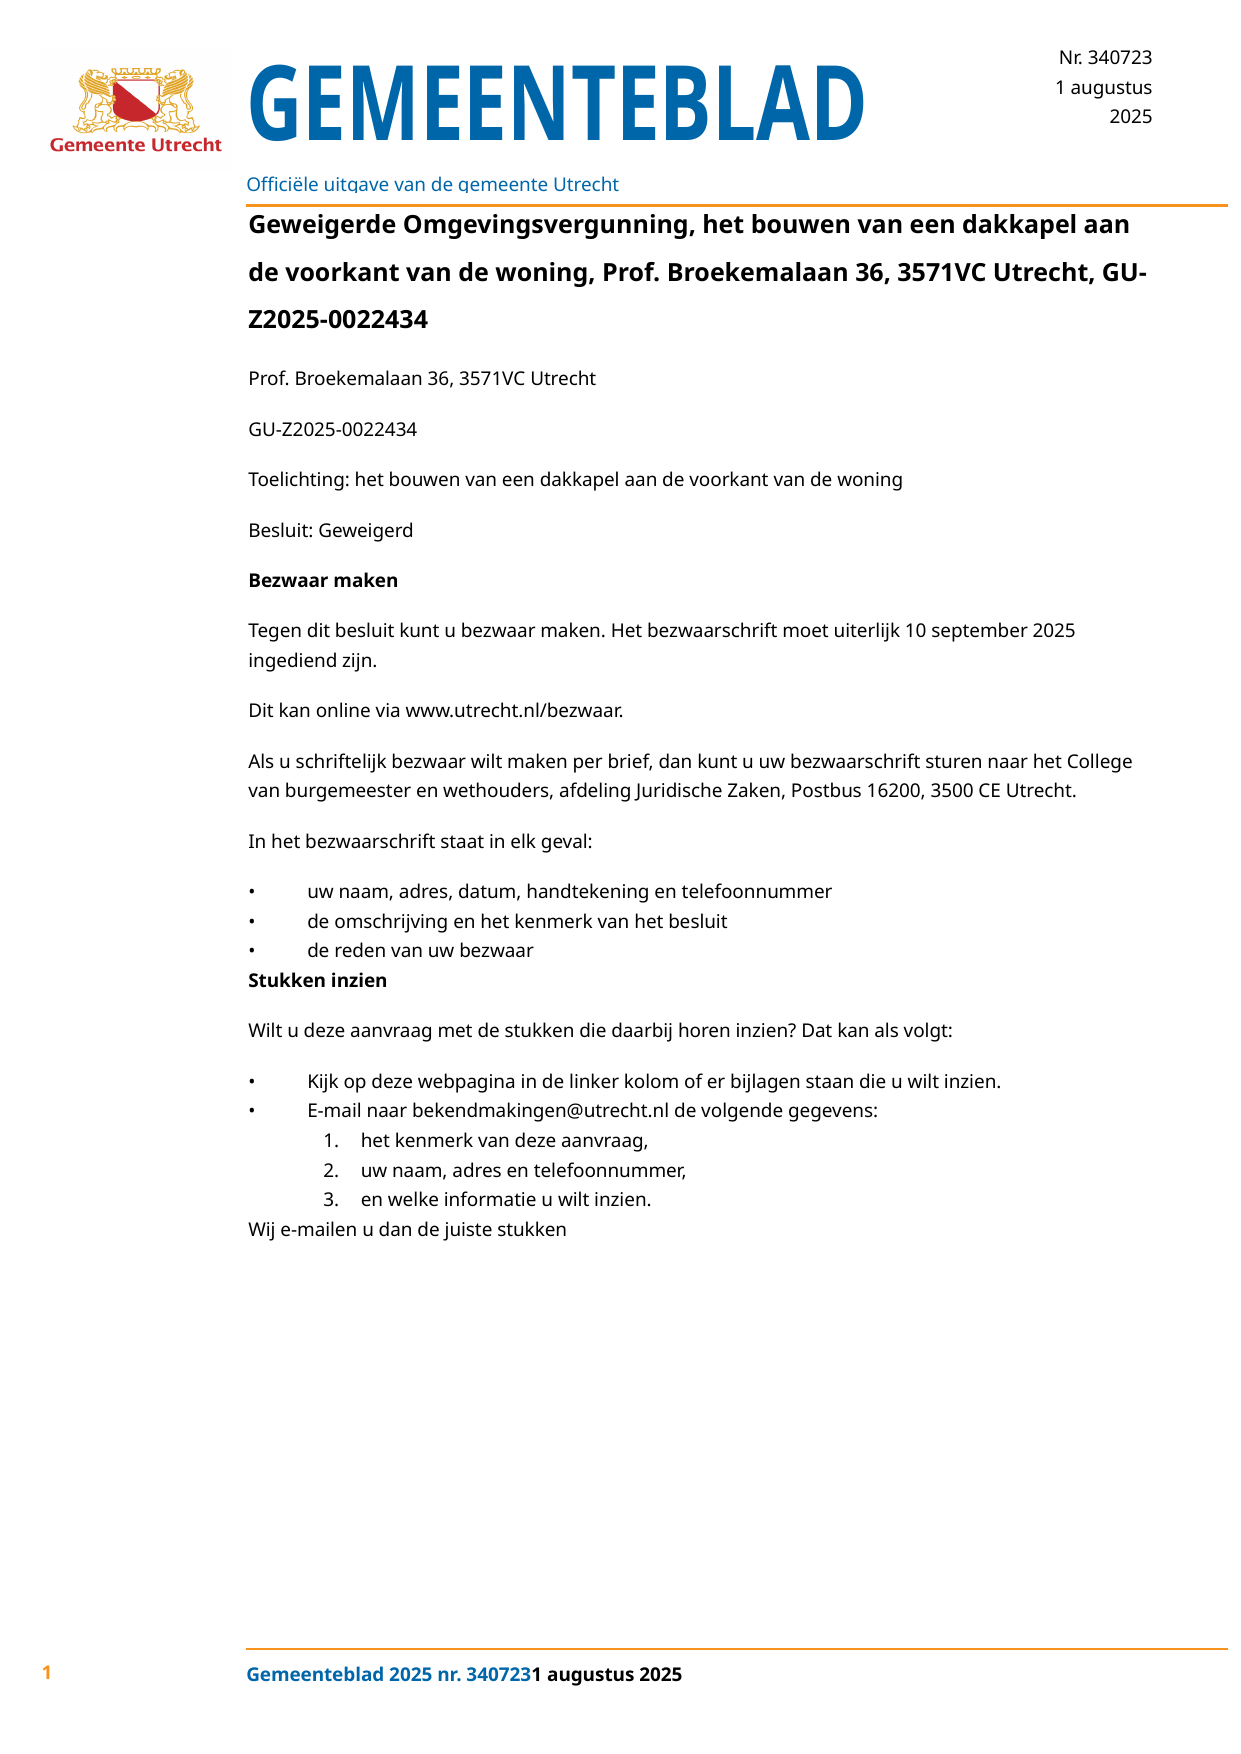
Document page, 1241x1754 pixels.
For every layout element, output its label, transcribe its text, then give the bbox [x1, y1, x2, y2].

picture [41, 47, 231, 172]
text Dit kan online via www.utrecht.nl/bezwaar. [248, 698, 1152, 723]
text Geweigerde Omgevingsvergunning, het bouwen van een dakkapel aan de voorkant van de woning, Prof. Broekemalaan 36, 3571VC Utrecht, GU-Z2025-0022434 [248, 207, 1152, 336]
list uw naam, adres, datum, handtekening en telefoonnummer [248, 878, 1152, 904]
list uw naam, adres en telefoonnummer, [323, 1157, 1152, 1182]
text Toelichting: het bouwen van een dakkapel aan de voorkant van de woning [248, 466, 1152, 492]
list Kijk op deze webpagina in de linker kolom of er bijlagen staan die u wilt inzien. [248, 1068, 1152, 1094]
list en welke informatie u wilt inzien. [323, 1186, 1152, 1212]
text Stukken inzien [248, 967, 1152, 993]
text Wij e-mailen u dan de juiste stukken [248, 1216, 1152, 1242]
text In het bezwaarschrift staat in elk geval: [248, 828, 1152, 854]
text Wilt u deze aanvraag met de stukken die daarbij horen inzien? Dat kan als volgt: [248, 1018, 1152, 1043]
list de omschrijving en het kenmerk van het besluit [248, 908, 1152, 934]
text Tegen dit besluit kunt u bezwaar maken. Het bezwaarschrift moet uiterlijk 10 september 2025 ingediend zijn. [248, 618, 1152, 673]
text Als u schriftelijk bezwaar wilt maken per brief, dan kunt u uw bezwaarschrift sturen naar het College van burgemeester en wethouders, afdeling Juridische Zaken, Postbus 16200, 3500 CE Utrecht. [248, 748, 1152, 803]
text Besluit: Geweigerd [248, 517, 1152, 542]
list de reden van uw bezwaar [248, 938, 1152, 963]
list het kenmerk van deze aanvraag, [323, 1127, 1152, 1153]
text Prof. Broekemalaan 36, 3571VC Utrecht [248, 366, 1152, 391]
text Bezwaar maken [248, 567, 1152, 593]
text GU-Z2025-0022434 [248, 416, 1152, 442]
list E-mail naar bekendmakingen@utrecht.nl de volgende gegevens: [248, 1098, 1152, 1123]
